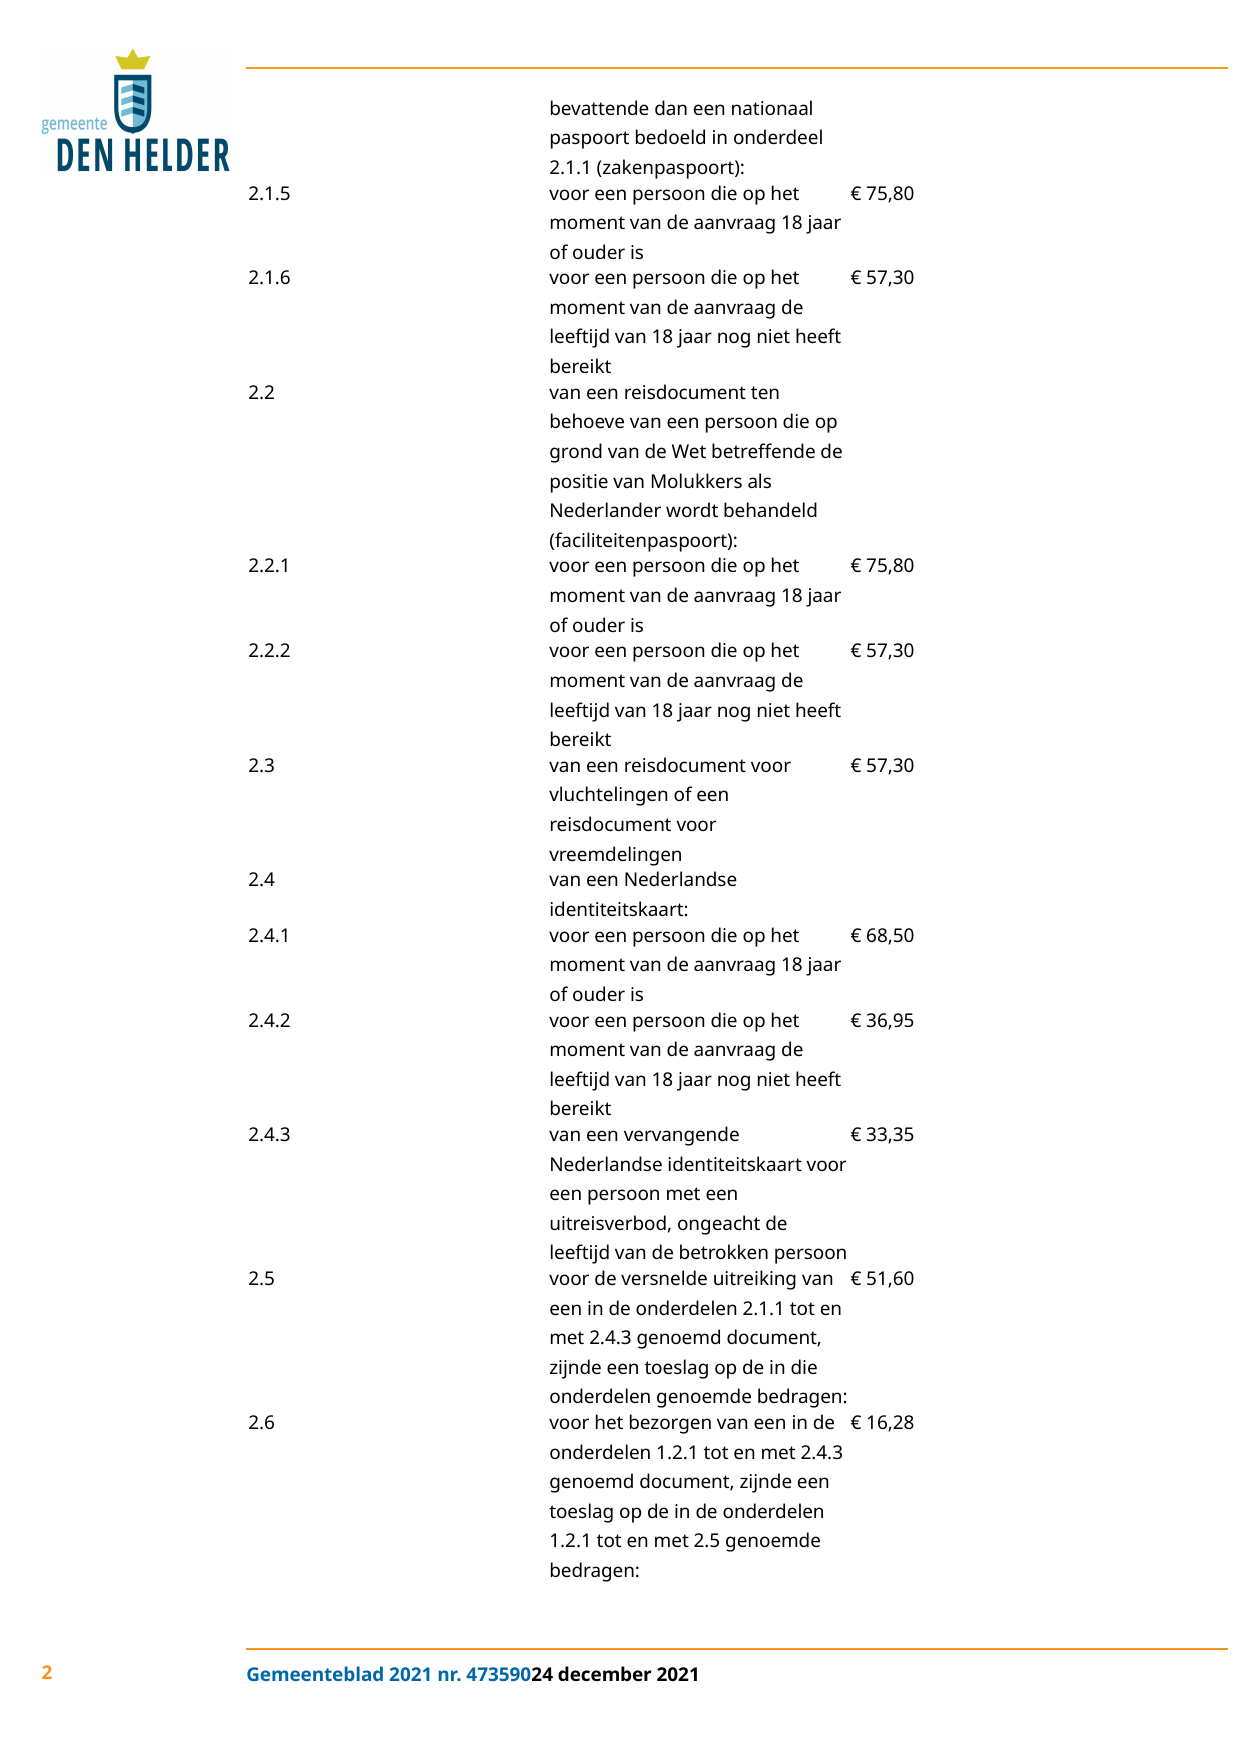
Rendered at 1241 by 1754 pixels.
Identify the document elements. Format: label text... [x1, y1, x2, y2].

table_cell € 75,80 [850, 180, 1152, 264]
table_cell € 57,30 [850, 638, 1152, 752]
table_cell [850, 867, 1152, 922]
table_cell voor het bezorgen van een in de onderdelen 1.2.1 tot en met 2.4.3 genoemd document, zijnde een toeslag op de in de onderdelen 1.2.1 tot en met 2.5 genoemde bedragen: [549, 1409, 850, 1583]
table_cell voor de versnelde uitreiking van een in de onderdelen 2.1.1 tot en met 2.4.3 genoemd document, zijnde een toeslag op de in die onderdelen genoemde bedragen: [549, 1265, 850, 1409]
table_cell van een vervangende Nederlandse identiteitskaart voor een persoon met een uitreisverbod, ongeacht de leeftijd van de betrokken persoon [549, 1121, 850, 1265]
table_cell 2.4.1 [248, 922, 549, 1007]
table_cell bevattende dan een nationaal paspoort bedoeld in onderdeel 2.1.1 (zakenpaspoort): [549, 95, 850, 180]
table_cell voor een persoon die op het moment van de aanvraag 18 jaar of ouder is [549, 553, 850, 638]
table_cell € 57,30 [850, 752, 1152, 867]
table_cell 2.6 [248, 1409, 549, 1583]
table_cell € 51,60 [850, 1265, 1152, 1409]
table_cell € 68,50 [850, 922, 1152, 1007]
table_cell € 36,95 [850, 1007, 1152, 1121]
picture [100, 154, 106, 172]
table_cell voor een persoon die op het moment van de aanvraag de leeftijd van 18 jaar nog niet heeft bereikt [549, 265, 850, 379]
table_cell € 16,28 [850, 1409, 1152, 1583]
picture [182, 144, 187, 165]
table_cell € 57,30 [850, 265, 1152, 379]
table_cell van een reisdocument voor vluchtelingen of een reisdocument voor vreemdelingen [549, 752, 850, 867]
picture [41, 47, 231, 172]
table_cell [248, 95, 549, 180]
picture [63, 144, 68, 165]
table_cell 2.4.3 [248, 1121, 549, 1265]
table_cell 2.4 [248, 867, 549, 922]
table_cell 2.2.1 [248, 553, 549, 638]
table_cell 2.1.6 [248, 265, 549, 379]
table_cell [850, 95, 1152, 180]
picture [130, 157, 135, 172]
table_cell [850, 379, 1152, 553]
table_cell 2.5 [248, 1265, 549, 1409]
table_cell voor een persoon die op het moment van de aanvraag de leeftijd van 18 jaar nog niet heeft bereikt [549, 638, 850, 752]
table_cell voor een persoon die op het moment van de aanvraag de leeftijd van 18 jaar nog niet heeft bereikt [549, 1007, 850, 1121]
table_cell 2.2.2 [248, 638, 549, 752]
table_cell 2.2 [248, 379, 549, 553]
table_cell 2.1.5 [248, 180, 549, 264]
table_cell voor een persoon die op het moment van de aanvraag 18 jaar of ouder is [549, 180, 850, 264]
table_cell € 75,80 [850, 553, 1152, 638]
table_cell 2.3 [248, 752, 549, 867]
table_cell van een Nederlandse identiteitskaart: [549, 867, 850, 922]
table_cell voor een persoon die op het moment van de aanvraag 18 jaar of ouder is [549, 922, 850, 1007]
table_cell van een reisdocument ten behoeve van een persoon die op grond van de Wet betreffende de positie van Molukkers als Nederlander wordt behandeld (faciliteitenpaspoort): [549, 379, 850, 553]
picture [220, 160, 224, 172]
table_cell € 33,35 [850, 1121, 1152, 1265]
table_cell 2.4.2 [248, 1007, 549, 1121]
